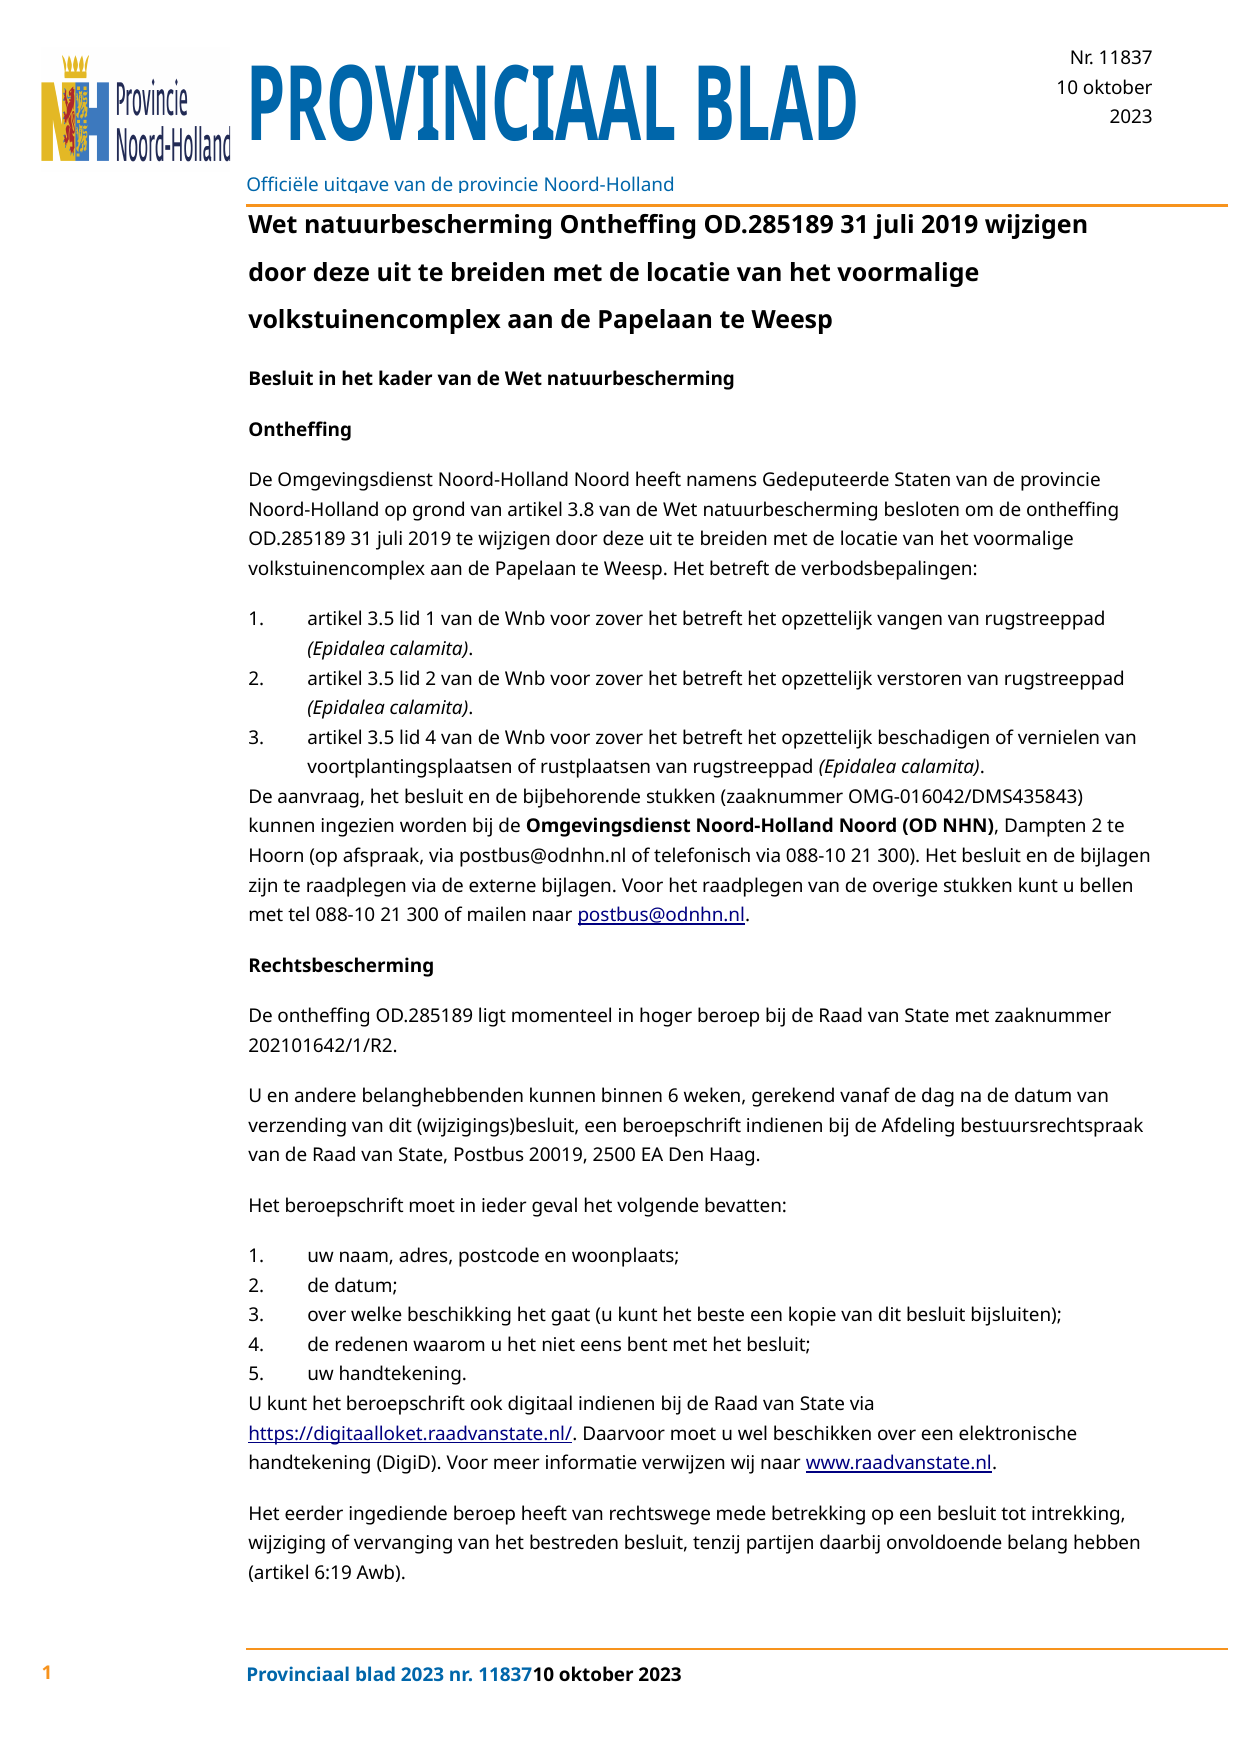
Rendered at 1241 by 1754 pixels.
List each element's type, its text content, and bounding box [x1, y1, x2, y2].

picture [41, 47, 231, 172]
list artikel 3.5 lid 2 van de Wnb voor zover het betreft het opzettelijk verstoren van rugstreeppad (Epidalea calamita). [248, 665, 1152, 720]
list uw handtekening. [248, 1361, 1152, 1386]
text Het eerder ingediende beroep heeft van rechtswege mede betrekking op een besluit tot intrekking, wijziging of vervanging van het bestreden besluit, tenzij partijen daarbij onvoldoende belang hebben (artikel 6:19 Awb). [248, 1500, 1152, 1584]
text De aanvraag, het besluit en de bijbehorende stukken (zaaknummer OMG-016042/DMS435843) kunnen ingezien worden bij de Omgevingsdienst Noord-Holland Noord (OD NHN), Dampten 2 te Hoorn (op afspraak, via postbus@odnhn.nl of telefonisch via 088-10 21 300). Het besluit en de bijlagen zijn te raadplegen via de externe bijlagen. Voor het raadplegen van de overige stukken kunt u bellen met tel 088-10 21 300 of mailen naar postbus@odnhn.nl. [248, 783, 1152, 927]
list uw naam, adres, postcode en woonplaats; [248, 1242, 1152, 1268]
text Wet natuurbescherming Ontheffing OD.285189 31 juli 2019 wijzigen door deze uit te breiden met de locatie van het voormalige volkstuinencomplex aan de Papelaan te Weesp [248, 207, 1152, 336]
list de datum; [248, 1272, 1152, 1297]
list de redenen waarom u het niet eens bent met het besluit; [248, 1331, 1152, 1357]
list artikel 3.5 lid 4 van de Wnb voor zover het betreft het opzettelijk beschadigen of vernielen van voortplantingsplaatsen of rustplaatsen van rugstreeppad (Epidalea calamita). [248, 724, 1152, 779]
text U kunt het beroepschrift ook digitaal indienen bij de Raad van State via https://digitaalloket.raadvanstate.nl/. Daarvoor moet u wel beschikken over een elektronische handtekening (DigiD). Voor meer informatie verwijzen wij naar www.raadvanstate.nl. [248, 1390, 1152, 1475]
text Het beroepschrift moet in ieder geval het volgende bevatten: [248, 1192, 1152, 1217]
text De ontheffing OD.285189 ligt momenteel in hoger beroep bij de Raad van State met zaaknummer 202101642/1/R2. [248, 1002, 1152, 1057]
text Rechtsbescherming [248, 952, 1152, 977]
text Ontheffing [248, 416, 1152, 442]
text Besluit in het kader van de Wet natuurbescherming [248, 366, 1152, 391]
text De Omgevingsdienst Noord-Holland Noord heeft namens Gedeputeerde Staten van de provincie Noord-Holland op grond van artikel 3.8 van de Wet natuurbescherming besloten om de ontheffing OD.285189 31 juli 2019 te wijzigen door deze uit te breiden met de locatie van het voormalige volkstuinencomplex aan de Papelaan te Weesp. Het betreft de verbodsbepalingen: [248, 466, 1152, 581]
list artikel 3.5 lid 1 van de Wnb voor zover het betreft het opzettelijk vangen van rugstreeppad (Epidalea calamita). [248, 606, 1152, 661]
list over welke beschikking het gaat (u kunt het beste een kopie van dit besluit bijsluiten); [248, 1301, 1152, 1327]
text U en andere belanghebbenden kunnen binnen 6 weken, gerekend vanaf de dag na de datum van verzending van dit (wijzigings)besluit, een beroepschrift indienen bij de Afdeling bestuursrechtspraak van de Raad van State, Postbus 20019, 2500 EA Den Haag. [248, 1082, 1152, 1167]
